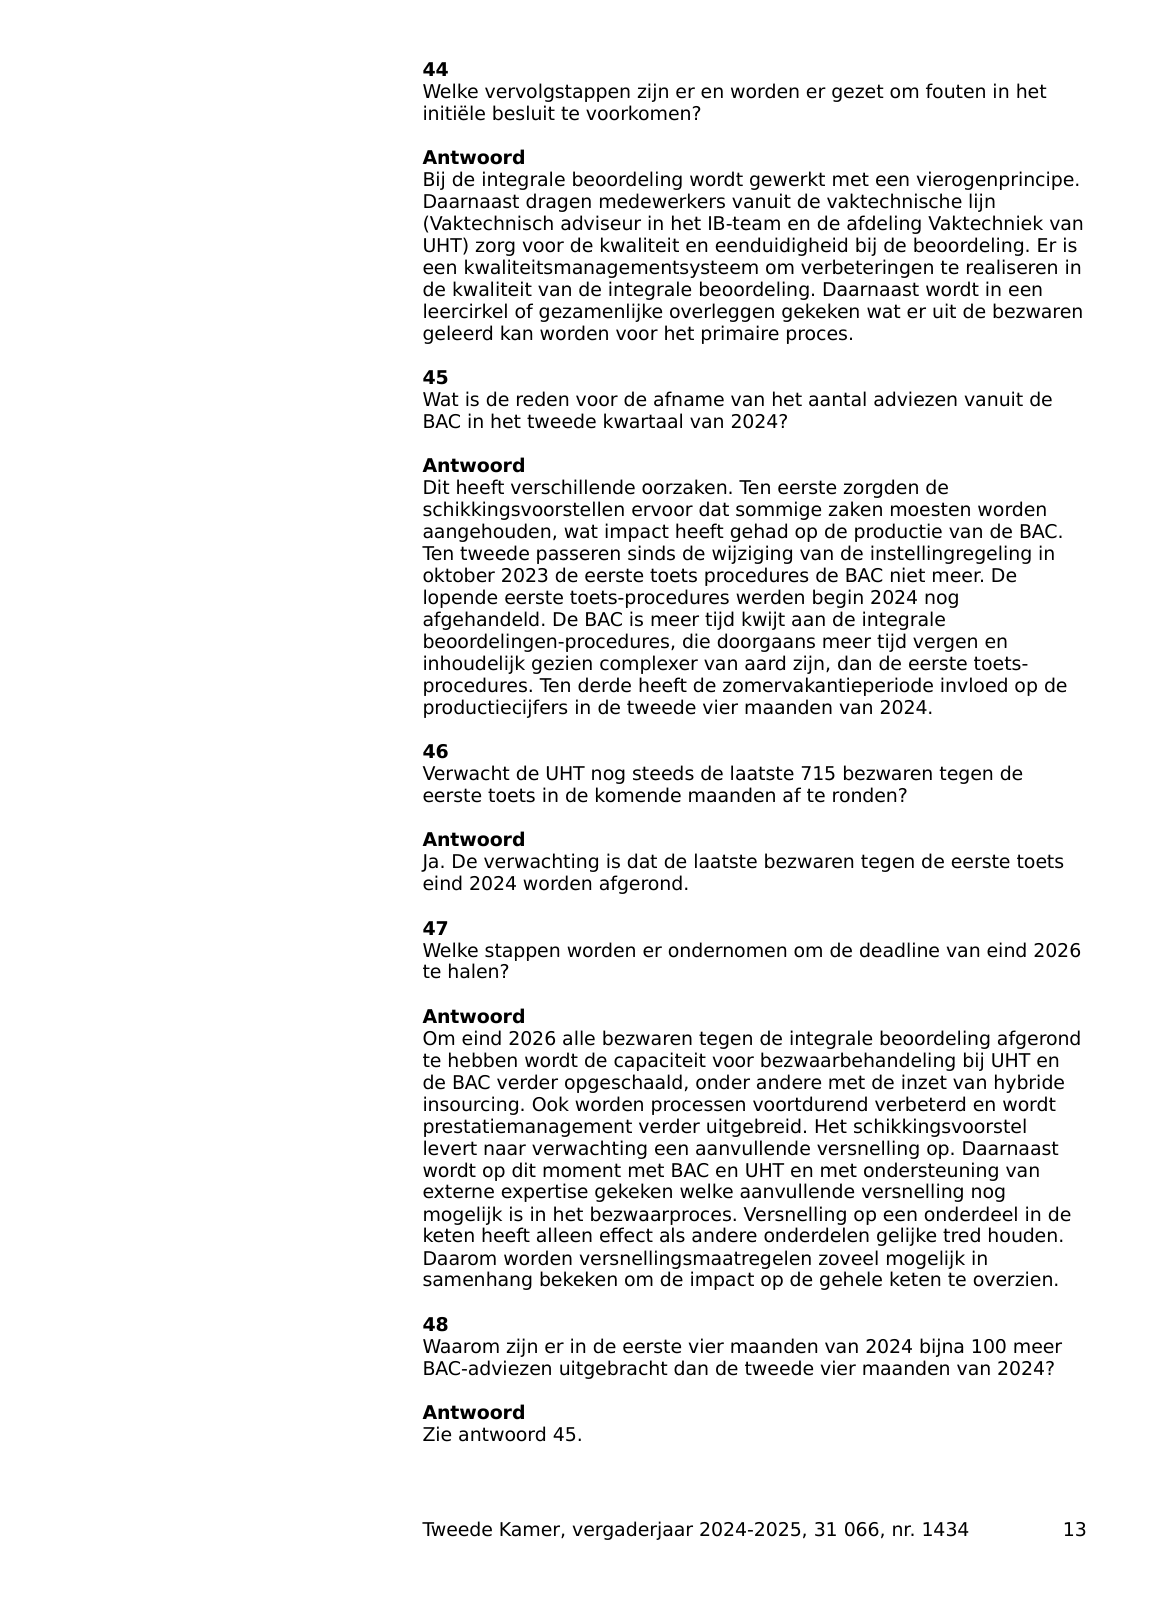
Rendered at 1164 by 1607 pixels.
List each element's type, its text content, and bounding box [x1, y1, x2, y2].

text Welke stappen worden er ondernomen om de deadline van eind 2026 te halen? [422, 939, 1087, 983]
text Antwoord [422, 1402, 1087, 1424]
text Antwoord [422, 147, 1087, 169]
text Bij de integrale beoordeling wordt gewerkt met een vierogenprincipe. Daarnaast dragen medewerkers vanuit de vaktechnische lijn (Vaktechnisch adviseur in het IB-team en de afdeling Vaktechniek van UHT) zorg voor de kwaliteit en eenduidigheid bij de beoordeling. Er is een kwaliteitsmanagementsysteem om verbeteringen te realiseren in de kwaliteit van de integrale beoordeling. Daarnaast wordt in een leercirkel of gezamenlijke overleggen gekeken wat er uit de bezwaren geleerd kan worden voor het primaire proces. [422, 169, 1087, 345]
text Zie antwoord 45. [422, 1424, 1087, 1446]
text 45 [422, 367, 1087, 389]
text 48 [422, 1313, 1087, 1336]
text 46 [422, 741, 1087, 763]
text 44 [422, 59, 1087, 81]
text 47 [422, 917, 1087, 939]
text Verwacht de UHT nog steeds de laatste 715 bezwaren tegen de eerste toets in de komende maanden af te ronden? [422, 763, 1087, 807]
text Dit heeft verschillende oorzaken. Ten eerste zorgden de schikkingsvoorstellen ervoor dat sommige zaken moesten worden aangehouden, wat impact heeft gehad op de productie van de BAC. Ten tweede passeren sinds de wijziging van de instellingregeling in oktober 2023 de eerste toets procedures de BAC niet meer. De lopende eerste toets-procedures werden begin 2024 nog afgehandeld. De BAC is meer tijd kwijt aan de integrale beoordelingen-procedures, die doorgaans meer tijd vergen en inhoudelijk gezien complexer van aard zijn, dan de eerste toets-procedures. Ten derde heeft de zomervakantieperiode invloed op de productiecijfers in de tweede vier maanden van 2024. [422, 477, 1087, 719]
text Welke vervolgstappen zijn er en worden er gezet om fouten in het initiële besluit te voorkomen? [422, 81, 1087, 125]
text Ja. De verwachting is dat de laatste bezwaren tegen de eerste toets eind 2024 worden afgerond. [422, 851, 1087, 895]
text Waarom zijn er in de eerste vier maanden van 2024 bijna 100 meer BAC-adviezen uitgebracht dan de tweede vier maanden van 2024? [422, 1336, 1087, 1379]
text Antwoord [422, 1006, 1087, 1028]
text Om eind 2026 alle bezwaren tegen de integrale beoordeling afgerond te hebben wordt de capaciteit voor bezwaarbehandeling bij UHT en de BAC verder opgeschaald, onder andere met de inzet van hybride insourcing. Ook worden processen voortdurend verbeterd en wordt prestatiemanagement verder uitgebreid. Het schikkingsvoorstel levert naar verwachting een aanvullende versnelling op. Daarnaast wordt op dit moment met BAC en UHT en met ondersteuning van externe expertise gekeken welke aanvullende versnelling nog mogelijk is in het bezwaarproces. Versnelling op een onderdeel in de keten heeft alleen effect als andere onderdelen gelijke tred houden. Daarom worden versnellingsmaatregelen zoveel mogelijk in samenhang bekeken om de impact op de gehele keten te overzien. [422, 1028, 1087, 1291]
text Wat is de reden voor de afname van het aantal adviezen vanuit de BAC in het tweede kwartaal van 2024? [422, 389, 1087, 433]
text Antwoord [422, 829, 1087, 851]
text Antwoord [422, 455, 1087, 477]
